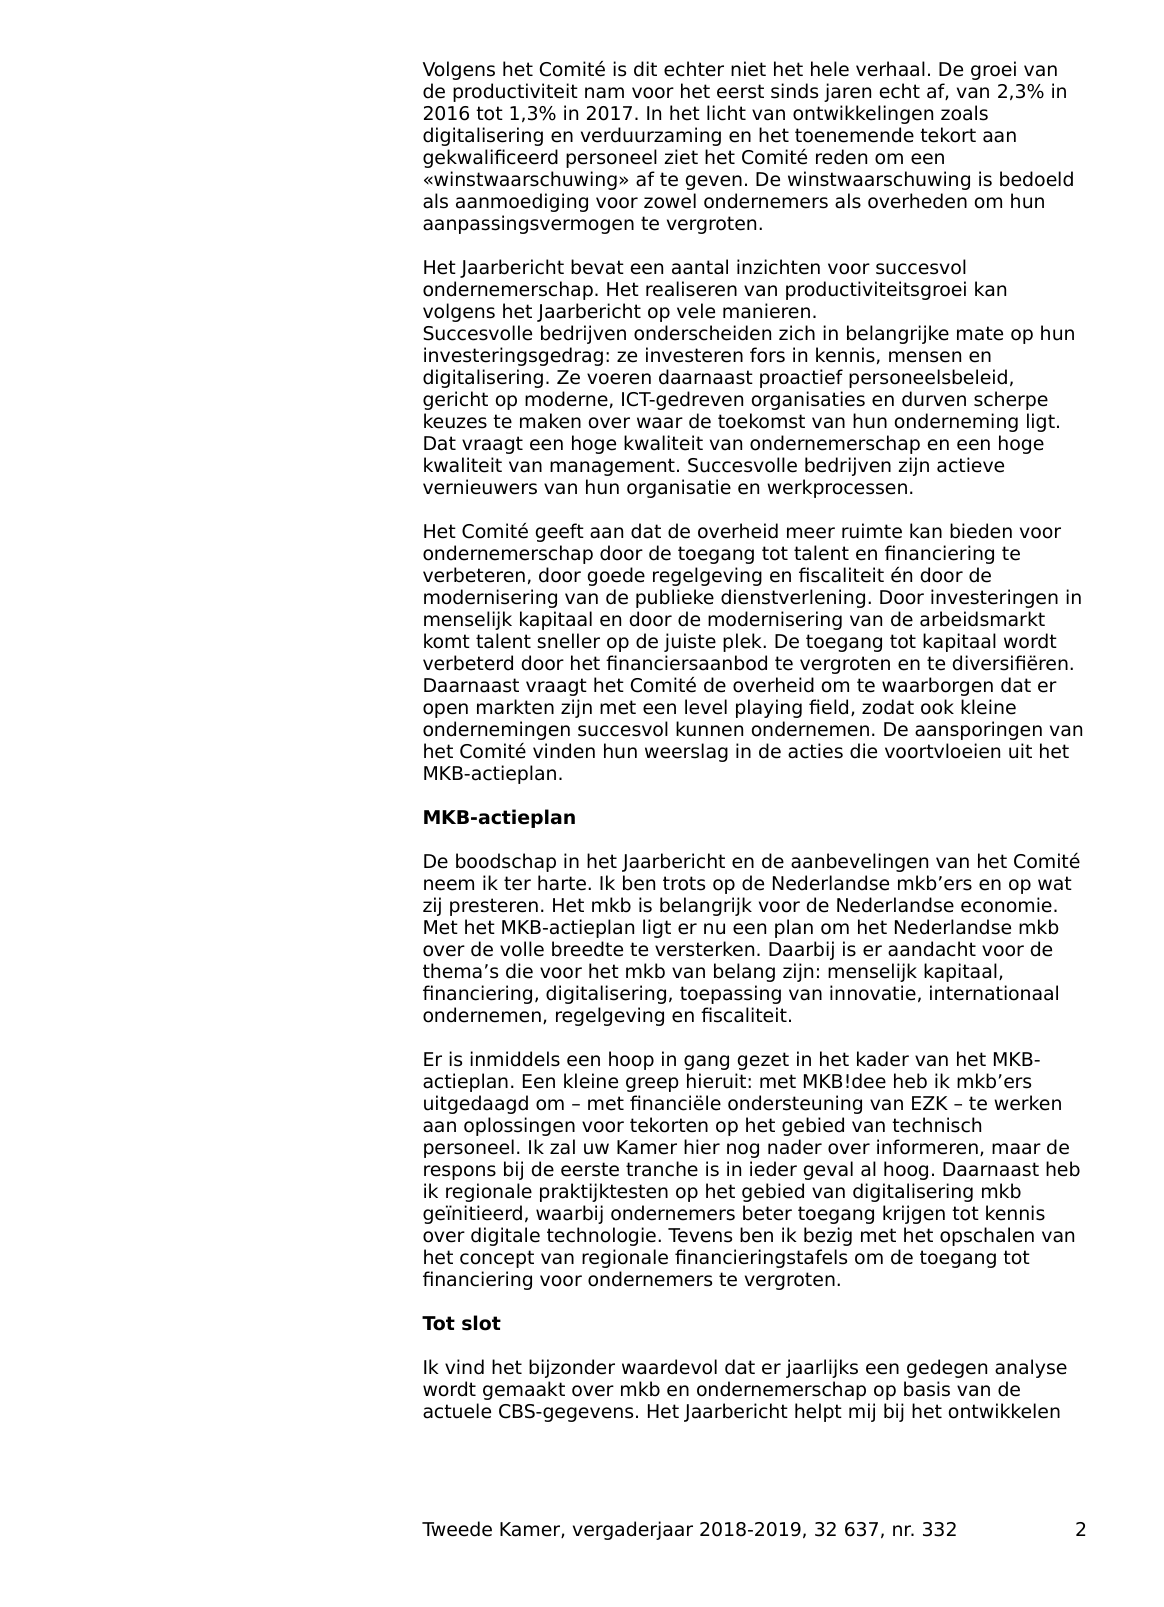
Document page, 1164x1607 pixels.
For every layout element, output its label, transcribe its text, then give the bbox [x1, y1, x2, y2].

text Het Comité geeft aan dat de overheid meer ruimte kan bieden voor ondernemerschap door de toegang tot talent en financiering te verbeteren, door goede regelgeving en fiscaliteit én door de modernisering van de publieke dienstverlening. Door investeringen in menselijk kapitaal en door de modernisering van de arbeidsmarkt komt talent sneller op de juiste plek. De toegang tot kapitaal wordt verbeterd door het financiersaanbod te vergroten en te diversifiëren. Daarnaast vraagt het Comité de overheid om te waarborgen dat er open markten zijn met een level playing field, zodat ook kleine ondernemingen succesvol kunnen ondernemen. De aansporingen van het Comité vinden hun weerslag in de acties die voortvloeien uit het MKB-actieplan. [422, 521, 1087, 785]
text Succesvolle bedrijven onderscheiden zich in belangrijke mate op hun investeringsgedrag: ze investeren fors in kennis, mensen en digitalisering. Ze voeren daarnaast proactief personeelsbeleid, gericht op moderne, ICT-gedreven organisaties en durven scherpe keuzes te maken over waar de toekomst van hun onderneming ligt. Dat vraagt een hoge kwaliteit van ondernemerschap en een hoge kwaliteit van management. Succesvolle bedrijven zijn actieve vernieuwers van hun organisatie en werkprocessen. [422, 323, 1087, 499]
subtitle Tot slot [422, 1313, 1087, 1335]
text De boodschap in het Jaarbericht en de aanbevelingen van het Comité neem ik ter harte. Ik ben trots op de Nederlandse mkb’ers en op wat zij presteren. Het mkb is belangrijk voor de Nederlandse economie. Met het MKB-actieplan ligt er nu een plan om het Nederlandse mkb over de volle breedte te versterken. Daarbij is er aandacht voor de thema’s die voor het mkb van belang zijn: menselijk kapitaal, financiering, digitalisering, toepassing van innovatie, internationaal ondernemen, regelgeving en fiscaliteit. [422, 851, 1087, 1027]
text Het Jaarbericht bevat een aantal inzichten voor succesvol ondernemerschap. Het realiseren van productiviteitsgroei kan volgens het Jaarbericht op vele manieren. [422, 257, 1087, 323]
text Ik vind het bijzonder waardevol dat er jaarlijks een gedegen analyse wordt gemaakt over mkb en ondernemerschap op basis van de actuele CBS-gegevens. Het Jaarbericht helpt mij bij het ontwikkelen [422, 1357, 1087, 1423]
subtitle MKB-actieplan [422, 807, 1087, 829]
text Volgens het Comité is dit echter niet het hele verhaal. De groei van de productiviteit nam voor het eerst sinds jaren echt af, van 2,3% in 2016 tot 1,3% in 2017. In het licht van ontwikkelingen zoals digitalisering en verduurzaming en het toenemende tekort aan gekwalificeerd personeel ziet het Comité reden om een «winstwaarschuwing» af te geven. De winstwaarschuwing is bedoeld als aanmoediging voor zowel ondernemers als overheden om hun aanpassingsvermogen te vergroten. [422, 59, 1087, 235]
text Er is inmiddels een hoop in gang gezet in het kader van het MKB-actieplan. Een kleine greep hieruit: met MKB!dee heb ik mkb’ers uitgedaagd om – met financiële ondersteuning van EZK – te werken aan oplossingen voor tekorten op het gebied van technisch personeel. Ik zal uw Kamer hier nog nader over informeren, maar de respons bij de eerste tranche is in ieder geval al hoog. Daarnaast heb ik regionale praktijktesten op het gebied van digitalisering mkb geïnitieerd, waarbij ondernemers beter toegang krijgen tot kennis over digitale technologie. Tevens ben ik bezig met het opschalen van het concept van regionale financieringstafels om de toegang tot financiering voor ondernemers te vergroten. [422, 1049, 1087, 1291]
